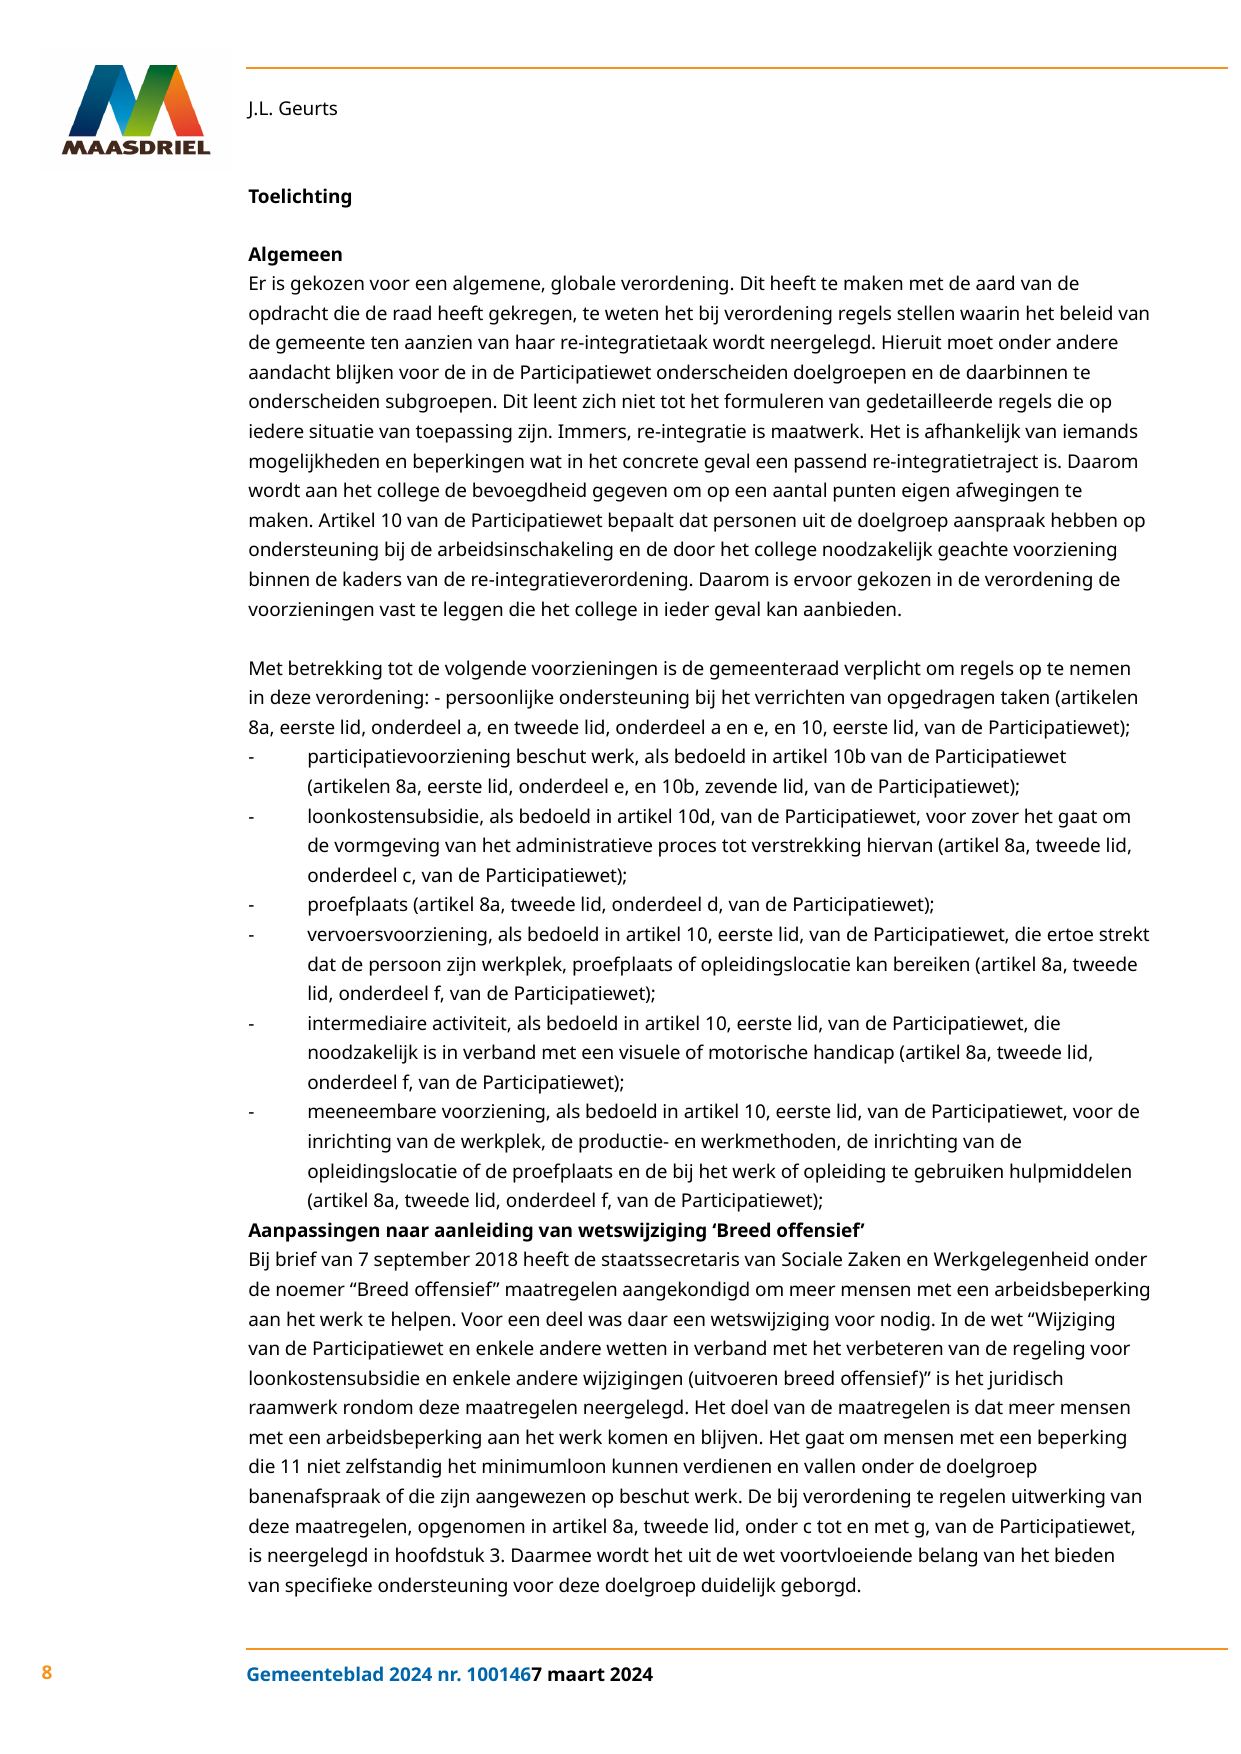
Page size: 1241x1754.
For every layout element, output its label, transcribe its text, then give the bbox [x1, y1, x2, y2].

text Aanpassingen naar aanleiding van wetswijziging ‘Breed offensief’ [248, 1217, 1152, 1243]
picture [41, 47, 231, 172]
text Met betrekking tot de volgende voorzieningen is de gemeenteraad verplicht om regels op te nemen in deze verordening: - persoonlijke ondersteuning bij het verrichten van opgedragen taken (artikelen 8a, eerste lid, onderdeel a, en tweede lid, onderdeel a en e, en 10, eerste lid, van de Participatiewet); [248, 655, 1152, 740]
text J.L. Geurts [248, 95, 1152, 121]
list participatievoorziening beschut werk, als bedoeld in artikel 10b van de Participatiewet (artikelen 8a, eerste lid, onderdeel e, en 10b, zevende lid, van de Participatiewet); [248, 744, 1152, 799]
text Algemeen [248, 241, 1152, 267]
list vervoersvoorziening, als bedoeld in artikel 10, eerste lid, van de Participatiewet, die ertoe strekt dat de persoon zijn werkplek, proefplaats of opleidingslocatie kan bereiken (artikel 8a, tweede lid, onderdeel f, van de Participatiewet); [248, 921, 1152, 1006]
list intermediaire activiteit, als bedoeld in artikel 10, eerste lid, van de Participatiewet, die noodzakelijk is in verband met een visuele of motorische handicap (artikel 8a, tweede lid, onderdeel f, van de Participatiewet); [248, 1010, 1152, 1095]
list proefplaats (artikel 8a, tweede lid, onderdeel d, van de Participatiewet); [248, 892, 1152, 917]
list loonkostensubsidie, als bedoeld in artikel 10d, van de Participatiewet, voor zover het gaat om de vormgeving van het administratieve proces tot verstrekking hiervan (artikel 8a, tweede lid, onderdeel c, van de Participatiewet); [248, 803, 1152, 888]
text Bij brief van 7 september 2018 heeft de staatssecretaris van Sociale Zaken en Werkgelegenheid onder de noemer “Breed offensief” maatregelen aangekondigd om meer mensen met een arbeidsbeperking aan het werk te helpen. Voor een deel was daar een wetswijziging voor nodig. In de wet “Wijziging van de Participatiewet en enkele andere wetten in verband met het verbeteren van de regeling voor loonkostensubsidie en enkele andere wijzigingen (uitvoeren breed offensief)” is het juridisch raamwerk rondom deze maatregelen neergelegd. Het doel van de maatregelen is dat meer mensen met een arbeidsbeperking aan het werk komen en blijven. Het gaat om mensen met een beperking die 11 niet zelfstandig het minimumloon kunnen verdienen en vallen onder de doelgroep banenafspraak of die zijn aangewezen op beschut werk. De bij verordening te regelen uitwerking van deze maatregelen, opgenomen in artikel 8a, tweede lid, onder c tot en met g, van de Participatiewet, is neergelegd in hoofdstuk 3. Daarmee wordt het uit de wet voortvloeiende belang van het bieden van specifieke ondersteuning voor deze doelgroep duidelijk geborgd. [248, 1247, 1152, 1598]
list meeneembare voorziening, als bedoeld in artikel 10, eerste lid, van de Participatiewet, voor de inrichting van de werkplek, de productie- en werkmethoden, de inrichting van de opleidingslocatie of de proefplaats en de bij het werk of opleiding te gebruiken hulpmiddelen (artikel 8a, tweede lid, onderdeel f, van de Participatiewet); [248, 1099, 1152, 1213]
text Toelichting [248, 172, 1152, 212]
text Er is gekozen voor een algemene, globale verordening. Dit heeft te maken met de aard van de opdracht die de raad heeft gekregen, te weten het bij verordening regels stellen waarin het beleid van de gemeente ten aanzien van haar re-integratietaak wordt neergelegd. Hieruit moet onder andere aandacht blijken voor de in de Participatiewet onderscheiden doelgroepen en de daarbinnen te onderscheiden subgroepen. Dit leent zich niet tot het formuleren van gedetailleerde regels die op iedere situatie van toepassing zijn. Immers, re-integratie is maatwerk. Het is afhankelijk van iemands mogelijkheden en beperkingen wat in het concrete geval een passend re-integratietraject is. Daarom wordt aan het college de bevoegdheid gegeven om op een aantal punten eigen afwegingen te maken. Artikel 10 van de Participatiewet bepaalt dat personen uit de doelgroep aanspraak hebben op ondersteuning bij de arbeidsinschakeling en de door het college noodzakelijk geachte voorziening binnen de kaders van de re-integratieverordening. Daarom is ervoor gekozen in de verordening de voorzieningen vast te leggen die het college in ieder geval kan aanbieden. [248, 270, 1152, 622]
